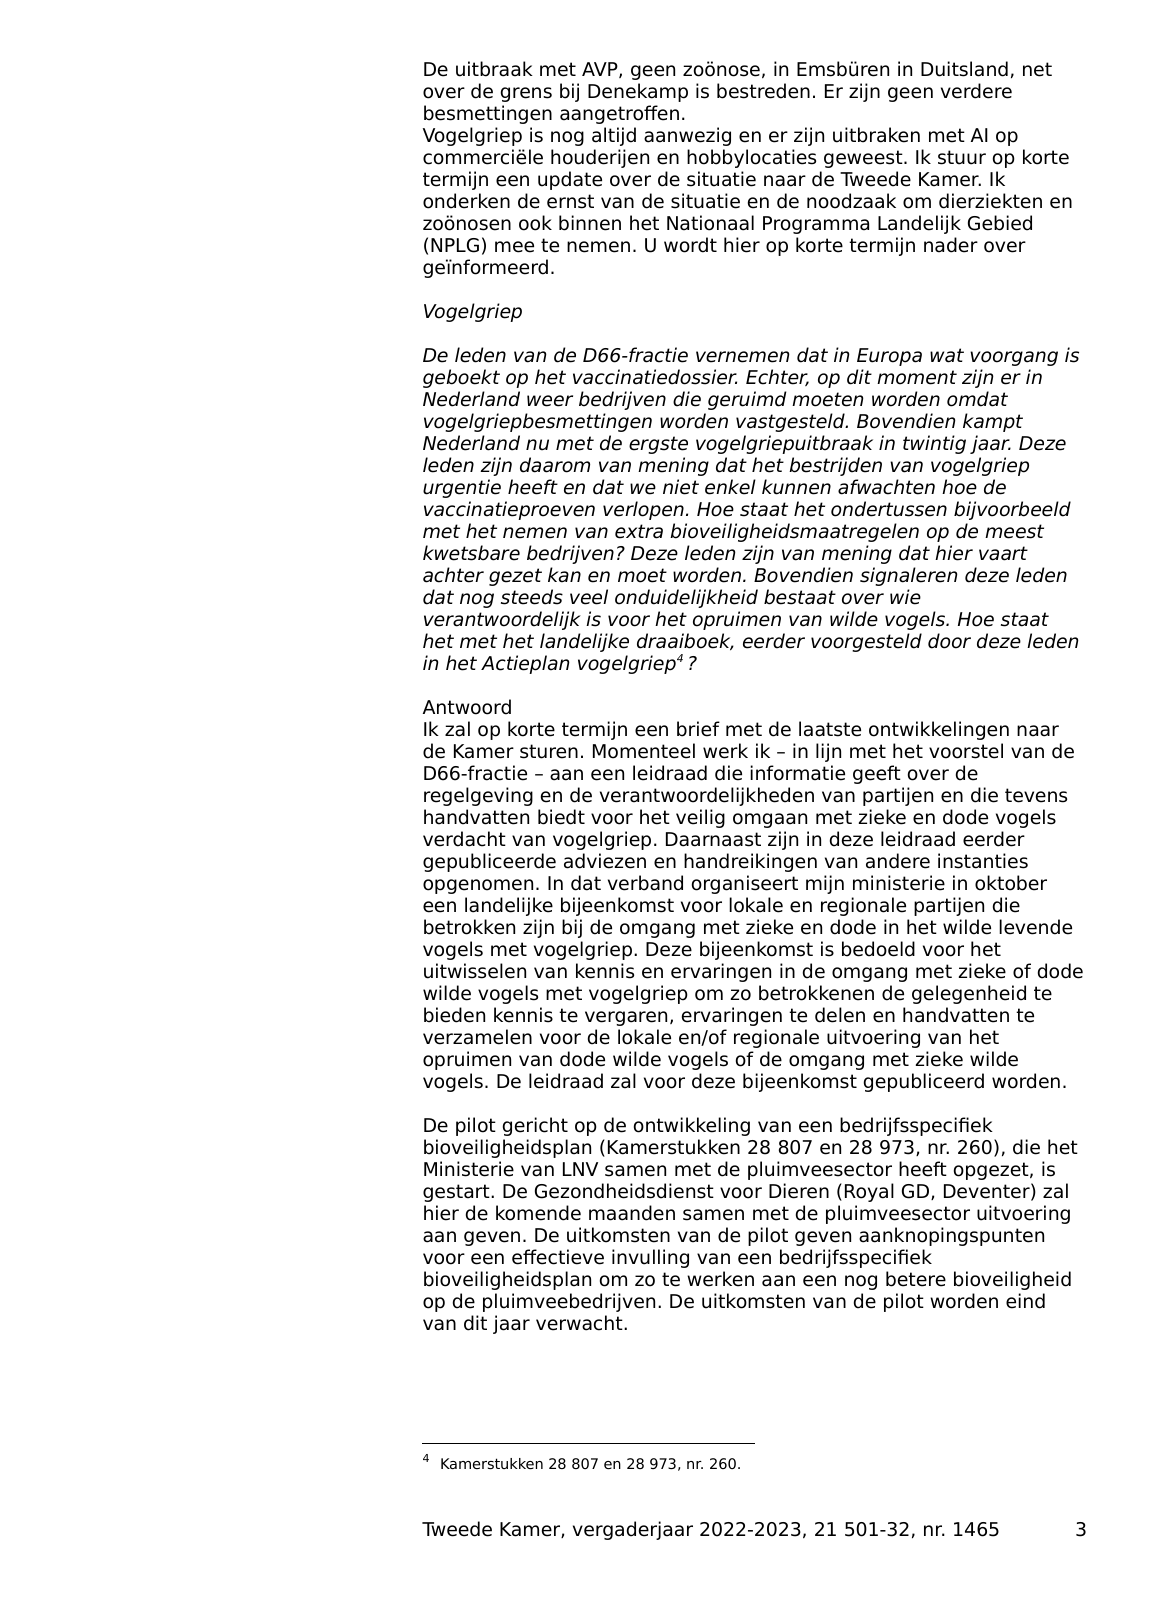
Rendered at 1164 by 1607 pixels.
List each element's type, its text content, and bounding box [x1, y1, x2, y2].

text Vogelgriep is nog altijd aanwezig en er zijn uitbraken met AI op commerciële houderijen en hobbylocaties geweest. Ik stuur op korte termijn een update over de situatie naar de Tweede Kamer. Ik onderken de ernst van de situatie en de noodzaak om dierziekten en zoönosen ook binnen het Nationaal Programma Landelijk Gebied (NPLG) mee te nemen. U wordt hier op korte termijn nader over geïnformeerd. [422, 125, 1087, 279]
text Kamerstukken 28 807 en 28 973, nr. 260. [422, 1452, 1087, 1474]
text Ik zal op korte termijn een brief met de laatste ontwikkelingen naar de Kamer sturen. Momenteel werk ik – in lijn met het voorstel van de D66-fractie – aan een leidraad die informatie geeft over de regelgeving en de verantwoordelijkheden van partijen en die tevens handvatten biedt voor het veilig omgaan met zieke en dode vogels verdacht van vogelgriep. Daarnaast zijn in deze leidraad eerder gepubliceerde adviezen en handreikingen van andere instanties opgenomen. In dat verband organiseert mijn ministerie in oktober een landelijke bijeenkomst voor lokale en regionale partijen die betrokken zijn bij de omgang met zieke en dode in het wilde levende vogels met vogelgriep. Deze bijeenkomst is bedoeld voor het uitwisselen van kennis en ervaringen in de omgang met zieke of dode wilde vogels met vogelgriep om zo betrokkenen de gelegenheid te bieden kennis te vergaren, ervaringen te delen en handvatten te verzamelen voor de lokale en/of regionale uitvoering van het opruimen van dode wilde vogels of de omgang met zieke wilde vogels. De leidraad zal voor deze bijeenkomst gepubliceerd worden. [422, 719, 1087, 1093]
text De uitbraak met AVP, geen zoönose, in Emsbüren in Duitsland, net over de grens bij Denekamp is bestreden. Er zijn geen verdere besmettingen aangetroffen. [422, 59, 1087, 125]
text De pilot gericht op de ontwikkeling van een bedrijfsspecifiek bioveiligheidsplan (Kamerstukken 28 807 en 28 973, nr. 260), die het Ministerie van LNV samen met de pluimveesector heeft opgezet, is gestart. De Gezondheidsdienst voor Dieren (Royal GD, Deventer) zal hier de komende maanden samen met de pluimveesector uitvoering aan geven. De uitkomsten van de pilot geven aanknopingspunten voor een effectieve invulling van een bedrijfsspecifiek bioveiligheidsplan om zo te werken aan een nog betere bioveiligheid op de pluimveebedrijven. De uitkomsten van de pilot worden eind van dit jaar verwacht. [422, 1115, 1087, 1335]
text Antwoord [422, 697, 1087, 719]
text De leden van de D66-fractie vernemen dat in Europa wat voorgang is geboekt op het vaccinatiedossier. Echter, op dit moment zijn er in Nederland weer bedrijven die geruimd moeten worden omdat vogelgriepbesmettingen worden vastgesteld. Bovendien kampt Nederland nu met de ergste vogelgriepuitbraak in twintig jaar. Deze leden zijn daarom van mening dat het bestrijden van vogelgriep urgentie heeft en dat we niet enkel kunnen afwachten hoe de vaccinatieproeven verlopen. Hoe staat het ondertussen bijvoorbeeld met het nemen van extra bioveiligheidsmaatregelen op de meest kwetsbare bedrijven? Deze leden zijn van mening dat hier vaart achter gezet kan en moet worden. Bovendien signaleren deze leden dat nog steeds veel onduidelijkheid bestaat over wie verantwoordelijk is voor het opruimen van wilde vogels. Hoe staat het met het landelijke draaiboek, eerder voorgesteld door deze leden in het Actieplan vogelgriep? [422, 345, 1087, 675]
subtitle Vogelgriep [422, 301, 1087, 323]
